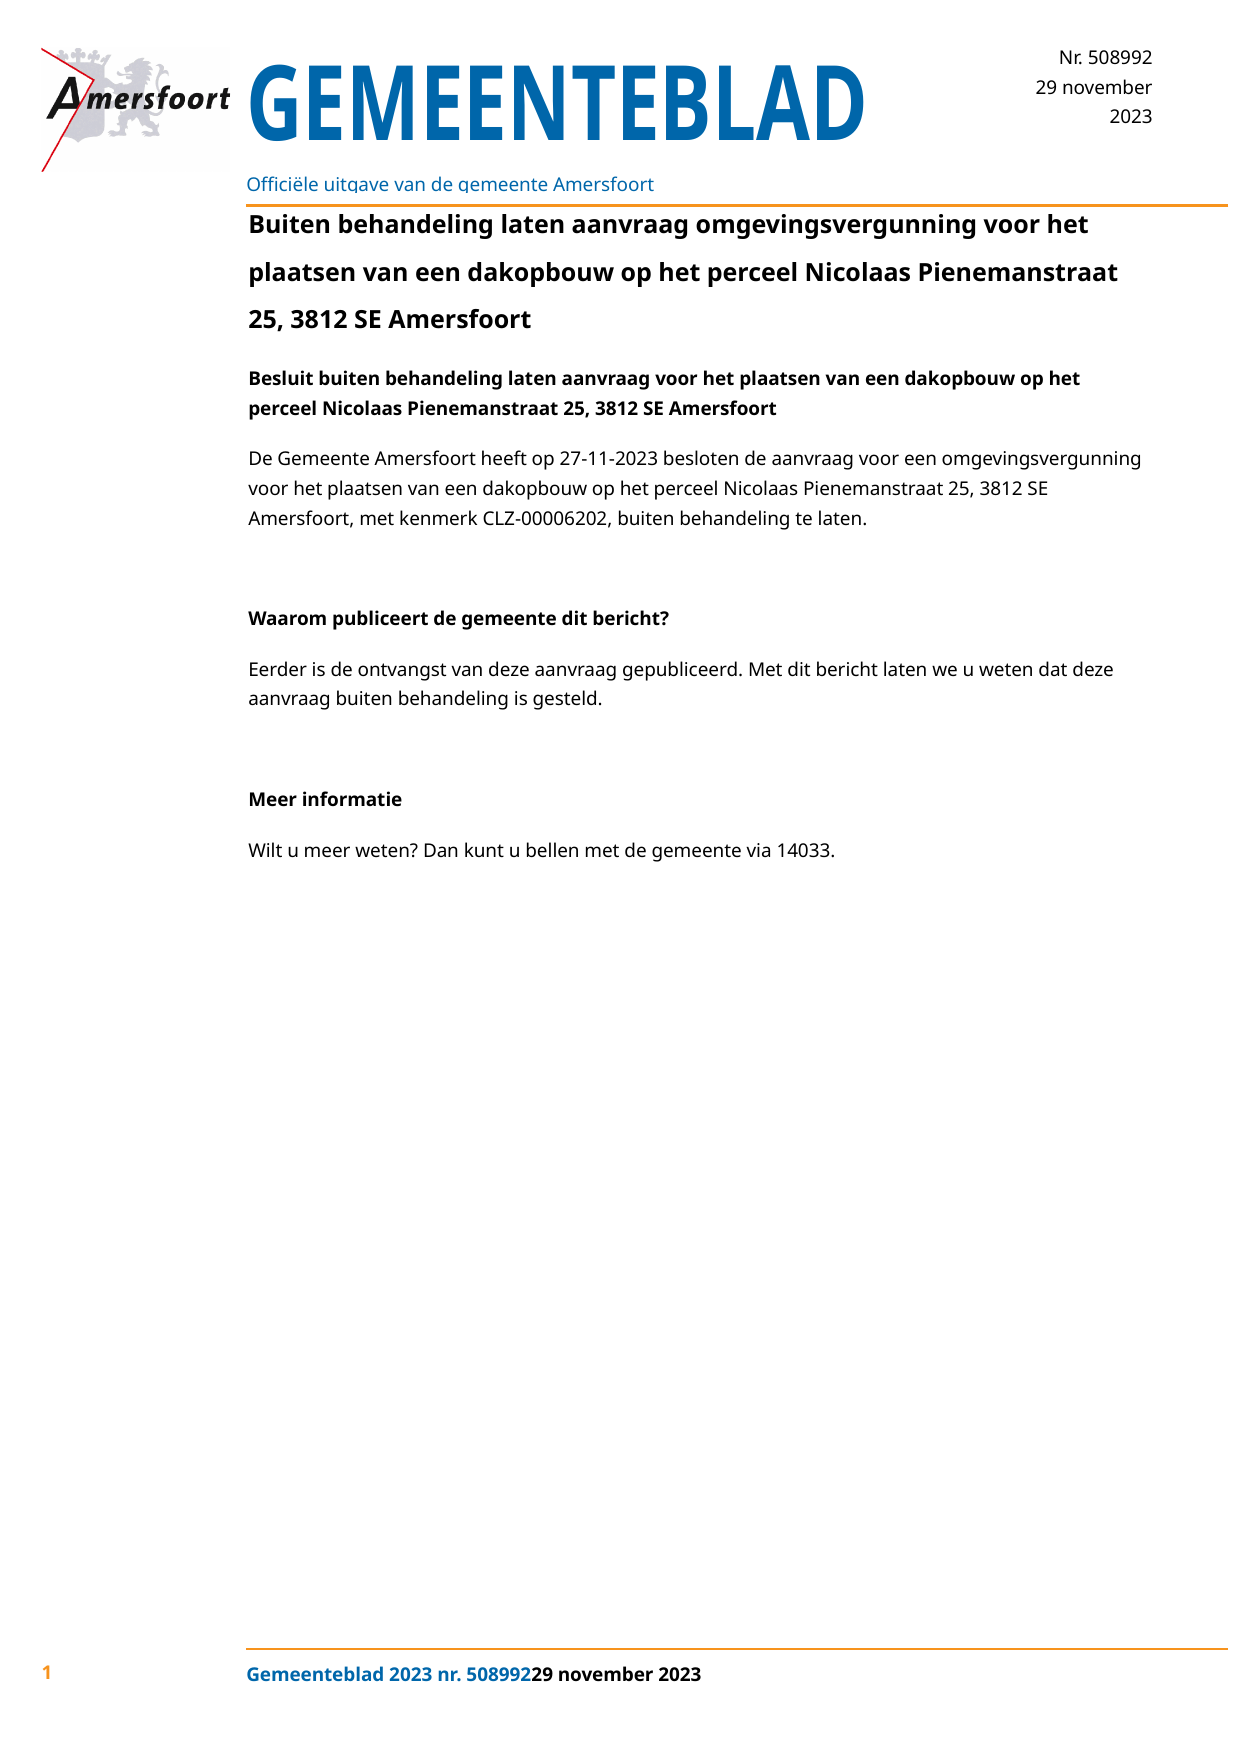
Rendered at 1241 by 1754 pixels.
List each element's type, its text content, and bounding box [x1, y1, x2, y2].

text Wilt u meer weten? Dan kunt u bellen met de gemeente via 14033. [248, 837, 1152, 862]
picture [41, 47, 231, 172]
text Waarom publiceert de gemeente dit bericht? [248, 606, 1152, 631]
text Besluit buiten behandeling laten aanvraag voor het plaatsen van een dakopbouw op het perceel Nicolaas Pienemanstraat 25, 3812 SE Amersfoort [248, 366, 1152, 421]
text Eerder is de ontvangst van deze aanvraag gepubliceerd. Met dit bericht laten we u weten dat deze aanvraag buiten behandeling is gesteld. [248, 656, 1152, 711]
text De Gemeente Amersfoort heeft op 27-11-2023 besloten de aanvraag voor een omgevingsvergunning voor het plaatsen van een dakopbouw op het perceel Nicolaas Pienemanstraat 25, 3812 SE Amersfoort, met kenmerk CLZ-00006202, buiten behandeling te laten. [248, 446, 1152, 530]
text Buiten behandeling laten aanvraag omgevingsvergunning voor het plaatsen van een dakopbouw op het perceel Nicolaas Pienemanstraat 25, 3812 SE Amersfoort [248, 207, 1152, 336]
text Meer informatie [248, 786, 1152, 812]
